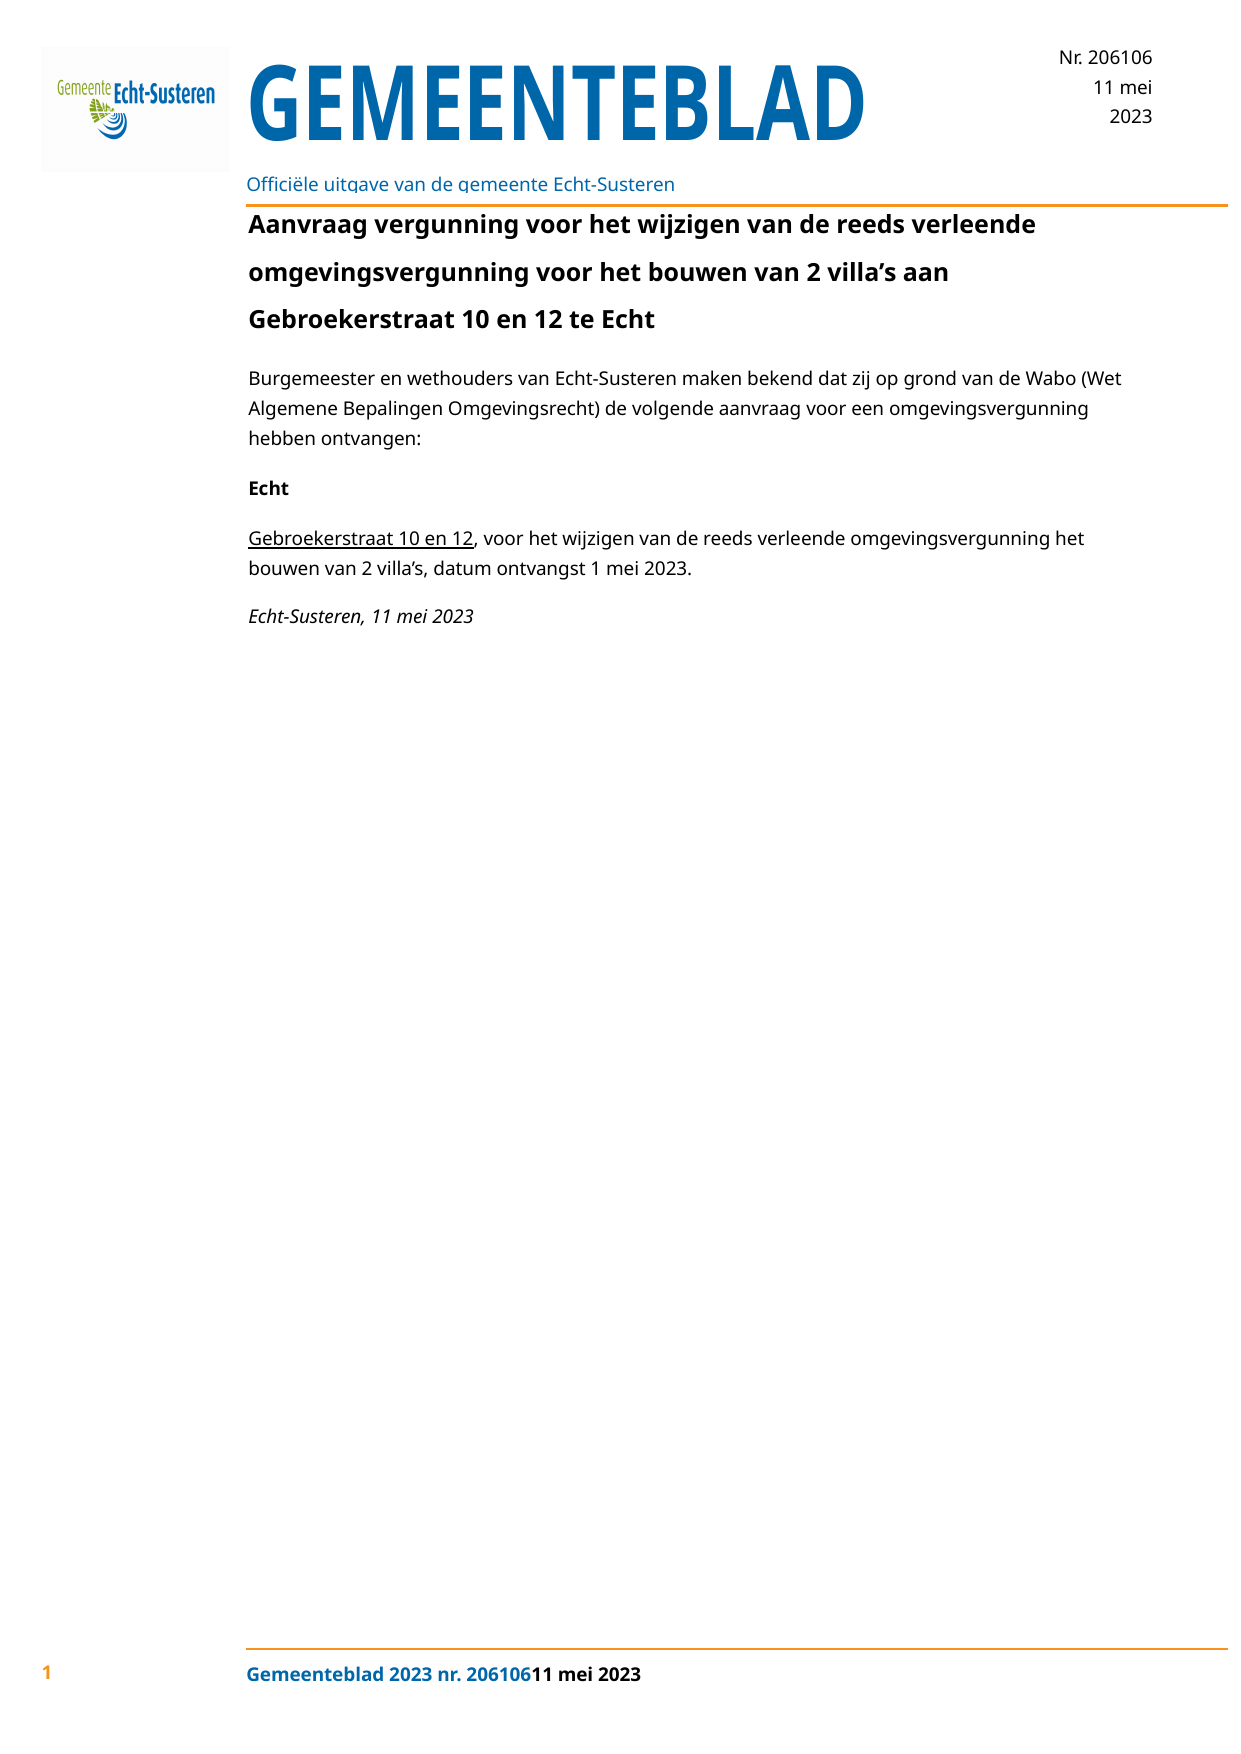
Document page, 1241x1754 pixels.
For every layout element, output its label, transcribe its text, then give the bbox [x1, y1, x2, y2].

text Echt [248, 475, 1152, 501]
text Aanvraag vergunning voor het wijzigen van de reeds verleende omgevingsvergunning voor het bouwen van 2 villa’s aan Gebroekerstraat 10 en 12 te Echt [248, 207, 1152, 336]
text Burgemeester en wethouders van Echt-Susteren maken bekend dat zij op grond van de Wabo (Wet Algemene Bepalingen Omgevingsrecht) de volgende aanvraag voor een omgevingsvergunning hebben ontvangen: [248, 366, 1152, 450]
text Gebroekerstraat 10 en 12, voor het wijzigen van de reeds verleende omgevingsvergunning het bouwen van 2 villa’s, datum ontvangst 1 mei 2023. [248, 526, 1152, 581]
text Echt-Susteren, 11 mei 2023 [248, 603, 1152, 629]
picture [41, 47, 231, 172]
